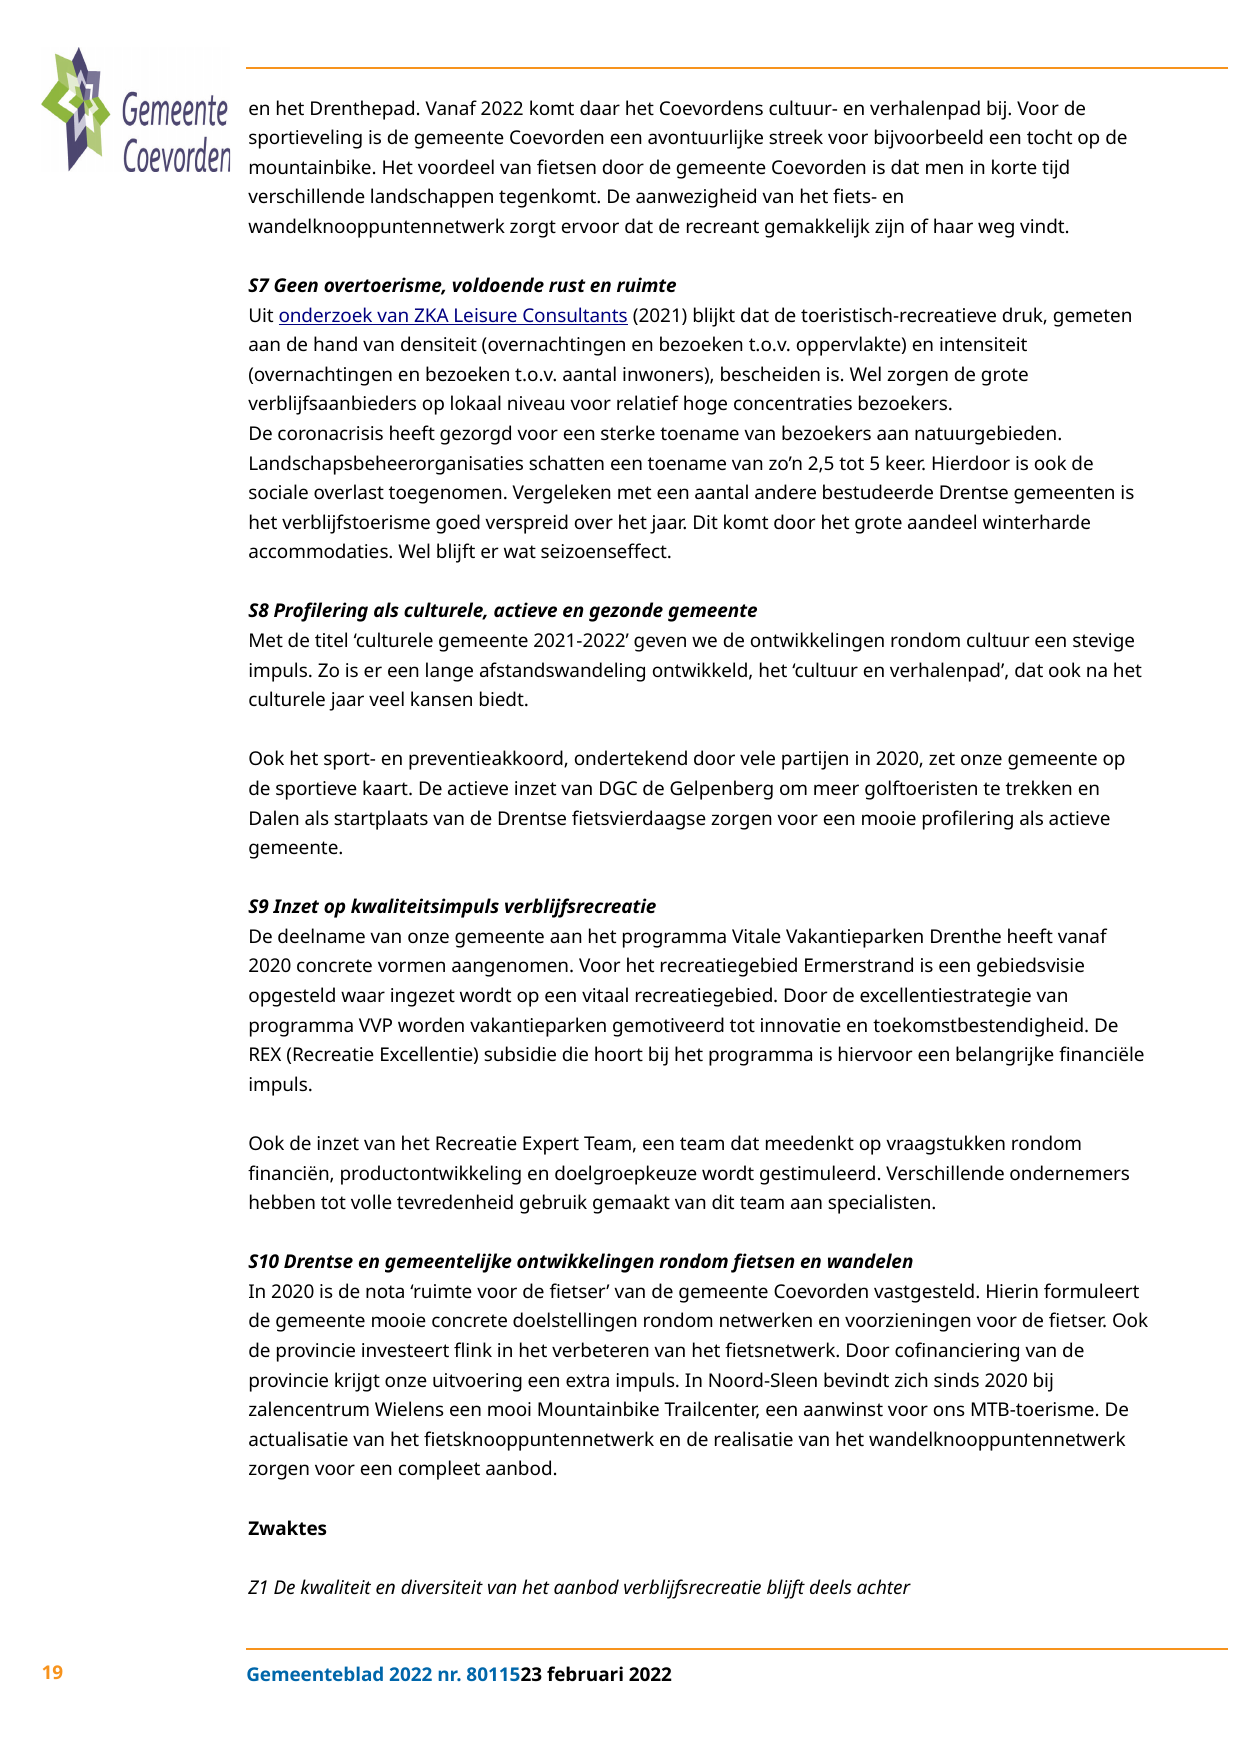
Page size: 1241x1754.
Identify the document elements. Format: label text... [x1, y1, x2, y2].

picture [41, 47, 231, 172]
text In 2020 is de nota ‘ruimte voor de fietser’ van de gemeente Coevorden vastgesteld. Hierin formuleert de gemeente mooie concrete doelstellingen rondom netwerken en voorzieningen voor de fietser. Ook de provincie investeert flink in het verbeteren van het fietsnetwerk. Door cofinanciering van de provincie krijgt onze uitvoering een extra impuls. In Noord-Sleen bevindt zich sinds 2020 bij zalencentrum Wielens een mooi Mountainbike Trailcenter, een aanwinst voor ons MTB-toerisme. De actualisatie van het fietsknooppuntennetwerk en de realisatie van het wandelknooppuntennetwerk zorgen voor een compleet aanbod. [248, 1278, 1152, 1481]
text Ook de inzet van het Recreatie Expert Team, een team dat meedenkt op vraagstukken rondom financiën, productontwikkeling en doelgroepkeuze wordt gestimuleerd. Verschillende ondernemers hebben tot volle tevredenheid gebruik gemaakt van dit team aan specialisten. [248, 1130, 1152, 1215]
text en het Drenthepad. Vanaf 2022 komt daar het Coevordens cultuur- en verhalenpad bij. Voor de sportieveling is de gemeente Coevorden een avontuurlijke streek voor bijvoorbeeld een tocht op de mountainbike. Het voordeel van fietsen door de gemeente Coevorden is dat men in korte tijd verschillende landschappen tegenkomt. De aanwezigheid van het fiets- en wandelknooppuntennetwerk zorgt ervoor dat de recreant gemakkelijk zijn of haar weg vindt. [248, 95, 1152, 239]
text De deelname van onze gemeente aan het programma Vitale Vakantieparken Drenthe heeft vanaf 2020 concrete vormen aangenomen. Voor het recreatiegebied Ermerstrand is een gebiedsvisie opgesteld waar ingezet wordt op een vitaal recreatiegebied. Door de excellentiestrategie van programma VVP worden vakantieparken gemotiveerd tot innovatie en toekomstbestendigheid. De REX (Recreatie Excellentie) subsidie die hoort bij het programma is hiervoor een belangrijke financiële impuls. [248, 923, 1152, 1097]
text De coronacrisis heeft gezorgd voor een sterke toename van bezoekers aan natuurgebieden. Landschapsbeheerorganisaties schatten een toename van zo’n 2,5 tot 5 keer. Hierdoor is ook de sociale overlast toegenomen. Vergeleken met een aantal andere bestudeerde Drentse gemeenten is het verblijfstoerisme goed verspreid over het jaar. Dit komt door het grote aandeel winterharde accommodaties. Wel blijft er wat seizoenseffect. [248, 420, 1152, 564]
text S9 Inzet op kwaliteitsimpuls verblijfsrecreatie [248, 893, 1152, 919]
text Z1 De kwaliteit en diversiteit van het aanbod verblijfsrecreatie blijft deels achter [248, 1574, 1152, 1600]
text S7 Geen overtoerisme, voldoende rust en ruimte [248, 272, 1152, 298]
text Uit onderzoek van ZKA Leisure Consultants (2021) blijkt dat de toeristisch-recreatieve druk, gemeten aan de hand van densiteit (overnachtingen en bezoeken t.o.v. oppervlakte) en intensiteit (overnachtingen en bezoeken t.o.v. aantal inwoners), bescheiden is. Wel zorgen de grote verblijfsaanbieders op lokaal niveau voor relatief hoge concentraties bezoekers. [248, 302, 1152, 416]
text S8 Profilering als culturele, actieve en gezonde gemeente [248, 598, 1152, 623]
text Zwaktes [248, 1515, 1152, 1541]
text Ook het sport- en preventieakkoord, ondertekend door vele partijen in 2020, zet onze gemeente op de sportieve kaart. De actieve inzet van DGC de Gelpenberg om meer golftoeristen te trekken en Dalen als startplaats van de Drentse fietsvierdaagse zorgen voor een mooie profilering als actieve gemeente. [248, 746, 1152, 860]
text Met de titel ‘culturele gemeente 2021-2022’ geven we de ontwikkelingen rondom cultuur een stevige impuls. Zo is er een lange afstandswandeling ontwikkeld, het ‘cultuur en verhalenpad’, dat ook na het culturele jaar veel kansen biedt. [248, 627, 1152, 712]
text S10 Drentse en gemeentelijke ontwikkelingen rondom fietsen en wandelen [248, 1248, 1152, 1274]
